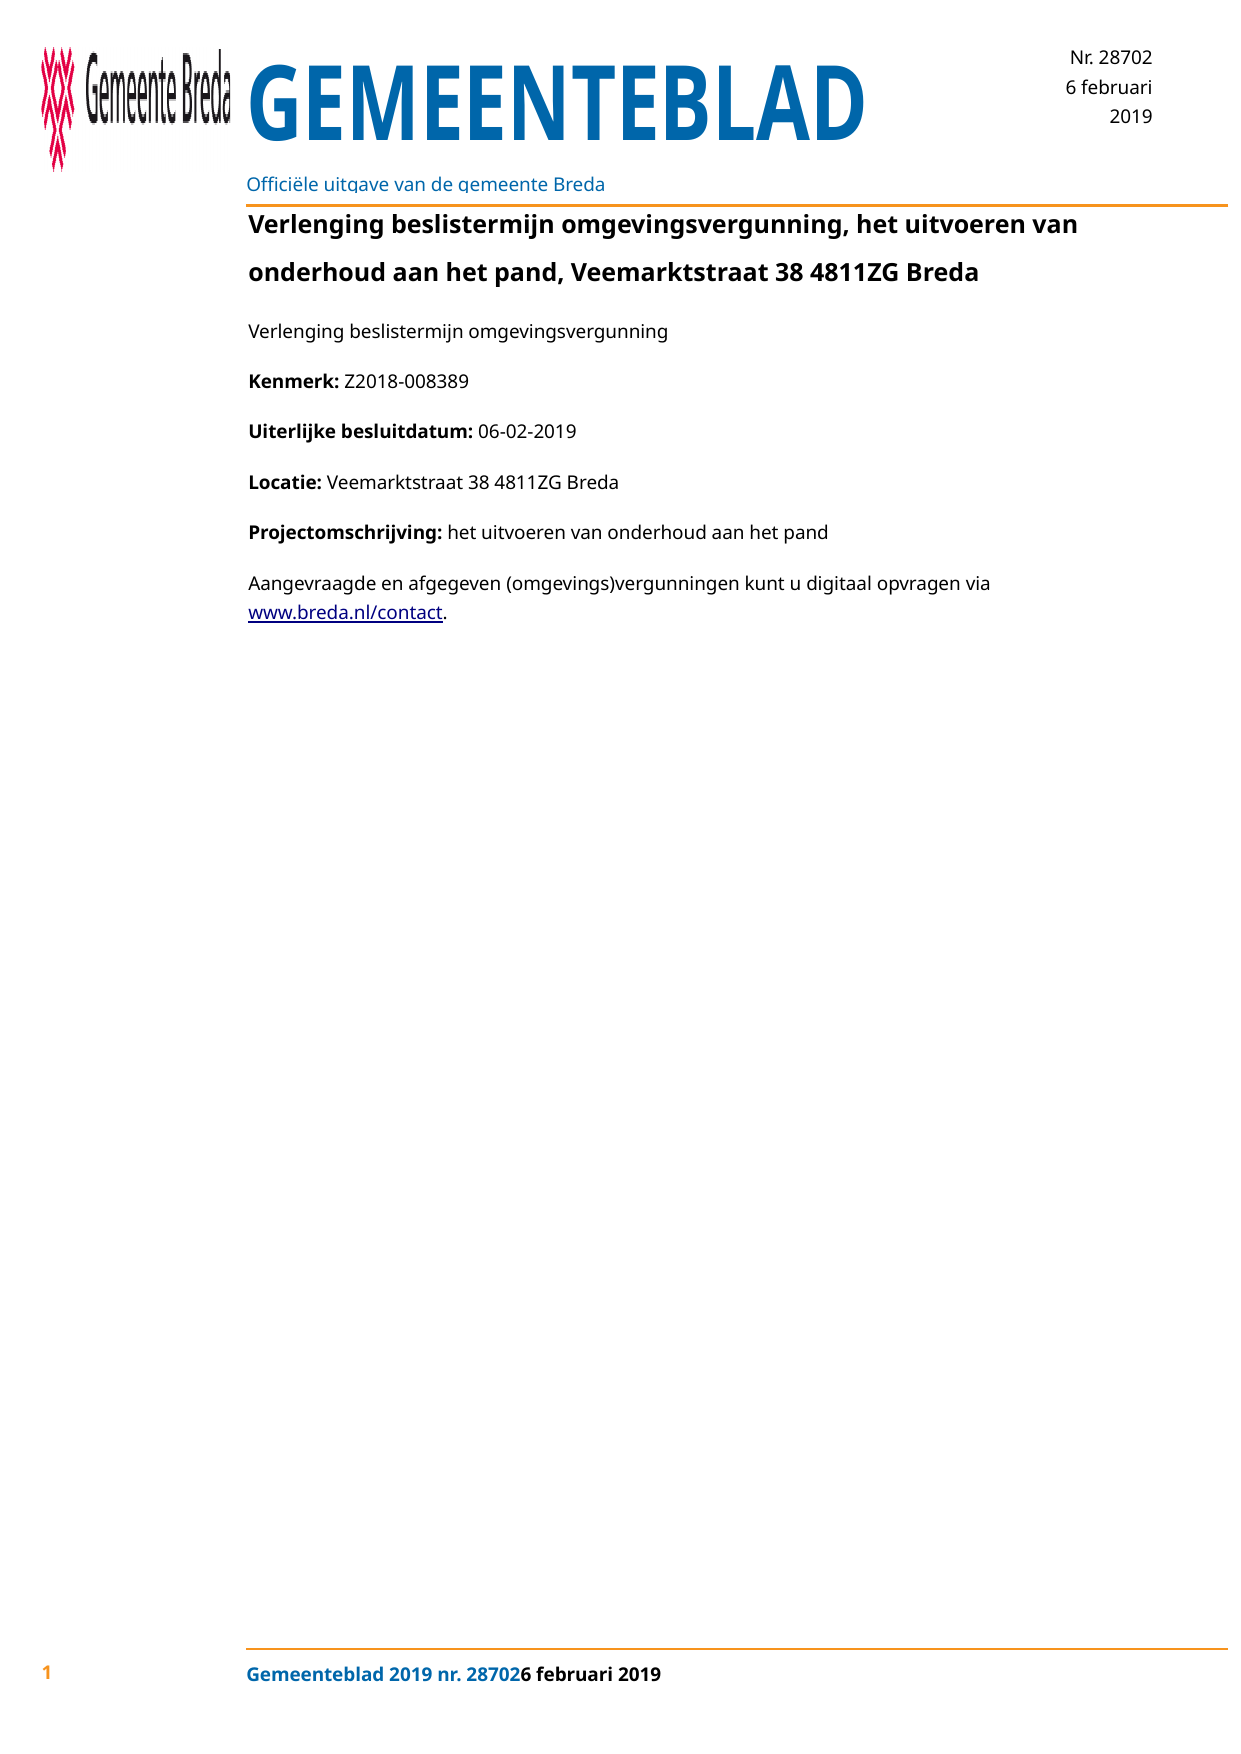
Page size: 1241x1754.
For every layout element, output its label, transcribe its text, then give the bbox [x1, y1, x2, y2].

text Verlenging beslistermijn omgevingsvergunning [248, 318, 1152, 344]
picture [41, 47, 231, 172]
text Kenmerk: Z2018-008389 [248, 368, 1152, 394]
text Locatie: Veemarktstraat 38 4811ZG Breda [248, 469, 1152, 495]
text Uiterlijke besluitdatum: 06-02-2019 [248, 419, 1152, 444]
text Aangevraagde en afgegeven (omgevings)vergunningen kunt u digitaal opvragen via www.breda.nl/contact. [248, 570, 1152, 625]
text Projectomschrijving: het uitvoeren van onderhoud aan het pand [248, 519, 1152, 545]
text Verlenging beslistermijn omgevingsvergunning, het uitvoeren van onderhoud aan het pand, Veemarktstraat 38 4811ZG Breda [248, 207, 1152, 288]
